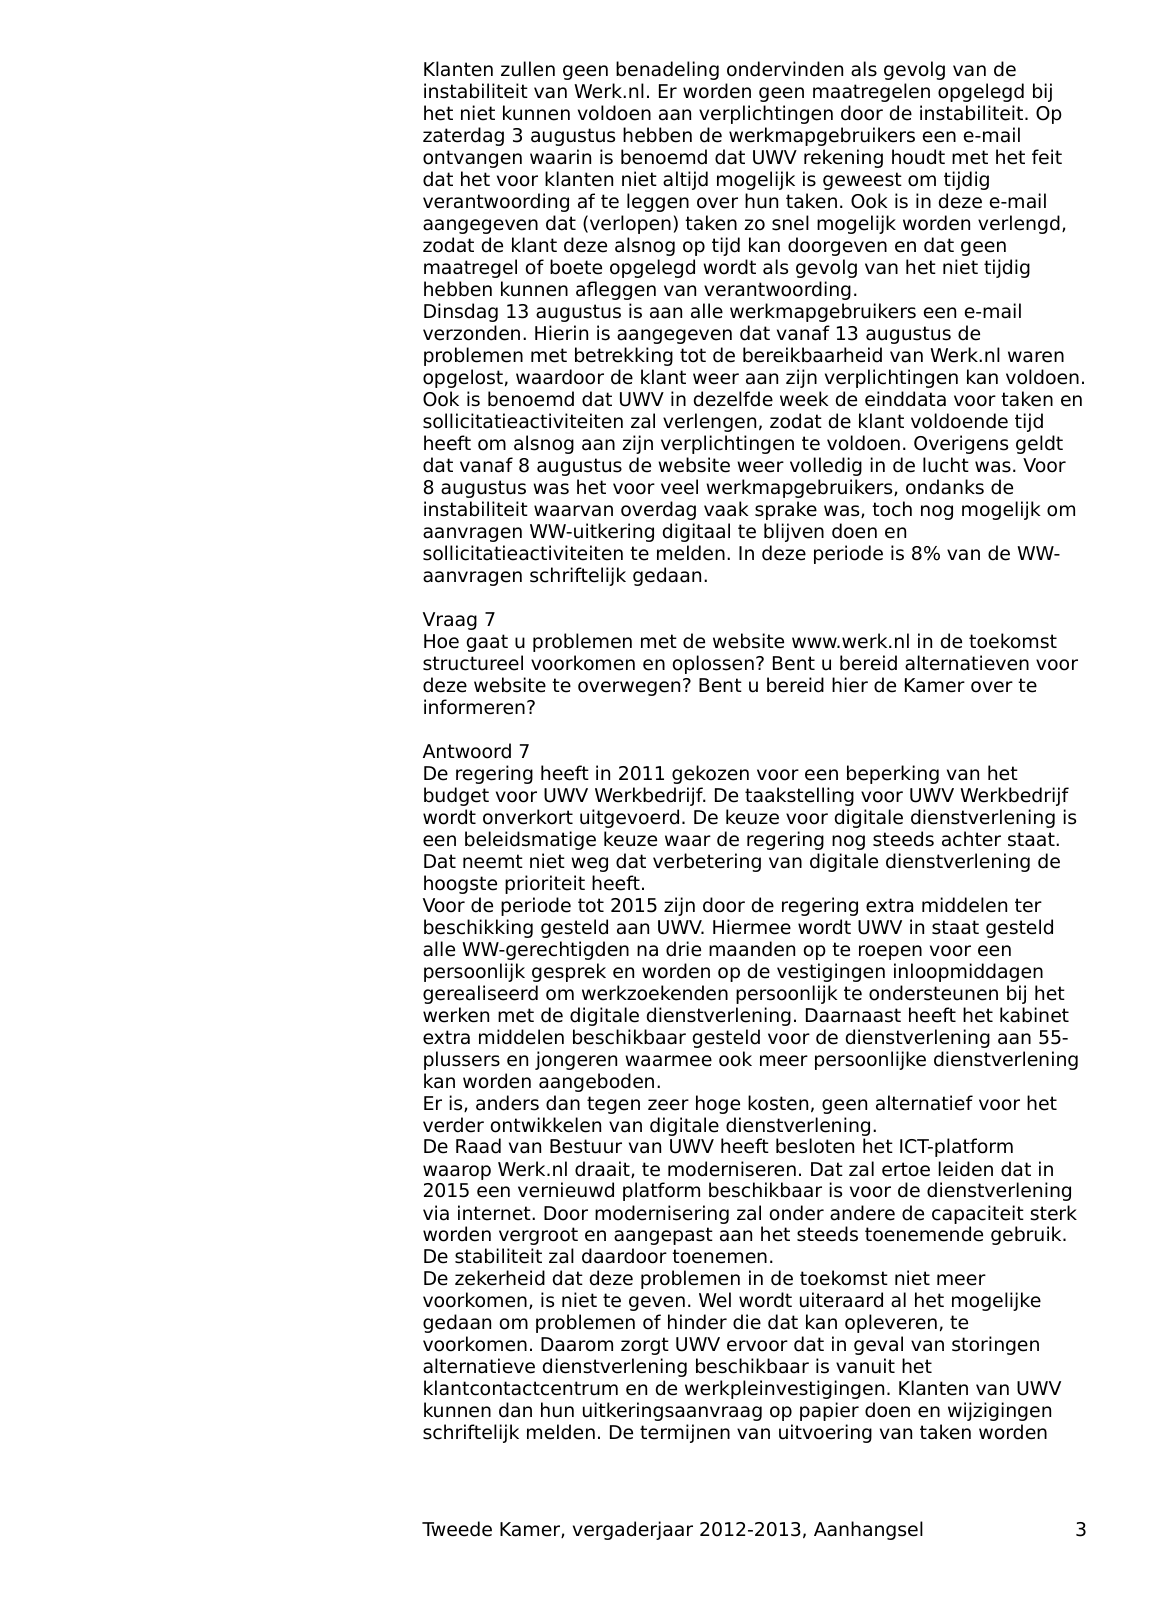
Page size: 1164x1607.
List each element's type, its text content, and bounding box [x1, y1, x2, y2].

text Vraag 7 [422, 609, 1087, 631]
text De Raad van Bestuur van UWV heeft besloten het ICT-platform waarop Werk.nl draait, te moderniseren. Dat zal ertoe leiden dat in 2015 een vernieuwd platform beschikbaar is voor de dienstverlening via internet. Door modernisering zal onder andere de capaciteit sterk worden vergroot en aangepast aan het steeds toenemende gebruik. De stabiliteit zal daardoor toenemen. [422, 1136, 1087, 1268]
text Klanten zullen geen benadeling ondervinden als gevolg van de instabiliteit van Werk.nl. Er worden geen maatregelen opgelegd bij het niet kunnen voldoen aan verplichtingen door de instabiliteit. Op zaterdag 3 augustus hebben de werkmapgebruikers een e-mail ontvangen waarin is benoemd dat UWV rekening houdt met het feit dat het voor klanten niet altijd mogelijk is geweest om tijdig verantwoording af te leggen over hun taken. Ook is in deze e-mail aangegeven dat (verlopen) taken zo snel mogelijk worden verlengd, zodat de klant deze alsnog op tijd kan doorgeven en dat geen maatregel of boete opgelegd wordt als gevolg van het niet tijdig hebben kunnen afleggen van verantwoording. [422, 59, 1087, 301]
text Dinsdag 13 augustus is aan alle werkmapgebruikers een e-mail verzonden. Hierin is aangegeven dat vanaf 13 augustus de problemen met betrekking tot de bereikbaarheid van Werk.nl waren opgelost, waardoor de klant weer aan zijn verplichtingen kan voldoen. Ook is benoemd dat UWV in dezelfde week de einddata voor taken en sollicitatieactiviteiten zal verlengen, zodat de klant voldoende tijd heeft om alsnog aan zijn verplichtingen te voldoen. Overigens geldt dat vanaf 8 augustus de website weer volledig in de lucht was. Voor 8 augustus was het voor veel werkmapgebruikers, ondanks de instabiliteit waarvan overdag vaak sprake was, toch nog mogelijk om aanvragen WW-uitkering digitaal te blijven doen en sollicitatieactiviteiten te melden. In deze periode is 8% van de WW-aanvragen schriftelijk gedaan. [422, 301, 1087, 587]
text Antwoord 7 [422, 741, 1087, 763]
text Voor de periode tot 2015 zijn door de regering extra middelen ter beschikking gesteld aan UWV. Hiermee wordt UWV in staat gesteld alle WW-gerechtigden na drie maanden op te roepen voor een persoonlijk gesprek en worden op de vestigingen inloopmiddagen gerealiseerd om werkzoekenden persoonlijk te ondersteunen bij het werken met de digitale dienstverlening. Daarnaast heeft het kabinet extra middelen beschikbaar gesteld voor de dienstverlening aan 55-plussers en jongeren waarmee ook meer persoonlijke dienstverlening kan worden aangeboden. [422, 895, 1087, 1092]
text Hoe gaat u problemen met de website www.werk.nl in de toekomst structureel voorkomen en oplossen? Bent u bereid alternatieven voor deze website te overwegen? Bent u bereid hier de Kamer over te informeren? [422, 631, 1087, 719]
text De regering heeft in 2011 gekozen voor een beperking van het budget voor UWV Werkbedrijf. De taakstelling voor UWV Werkbedrijf wordt onverkort uitgevoerd. De keuze voor digitale dienstverlening is een beleidsmatige keuze waar de regering nog steeds achter staat. Dat neemt niet weg dat verbetering van digitale dienstverlening de hoogste prioriteit heeft. [422, 763, 1087, 895]
text Er is, anders dan tegen zeer hoge kosten, geen alternatief voor het verder ontwikkelen van digitale dienstverlening. [422, 1092, 1087, 1136]
text De zekerheid dat deze problemen in de toekomst niet meer voorkomen, is niet te geven. Wel wordt uiteraard al het mogelijke gedaan om problemen of hinder die dat kan opleveren, te voorkomen. Daarom zorgt UWV ervoor dat in geval van storingen alternatieve dienstverlening beschikbaar is vanuit het klantcontactcentrum en de werkpleinvestigingen. Klanten van UWV kunnen dan hun uitkeringsaanvraag op papier doen en wijzigingen schriftelijk melden. De termijnen van uitvoering van taken worden [422, 1268, 1087, 1444]
